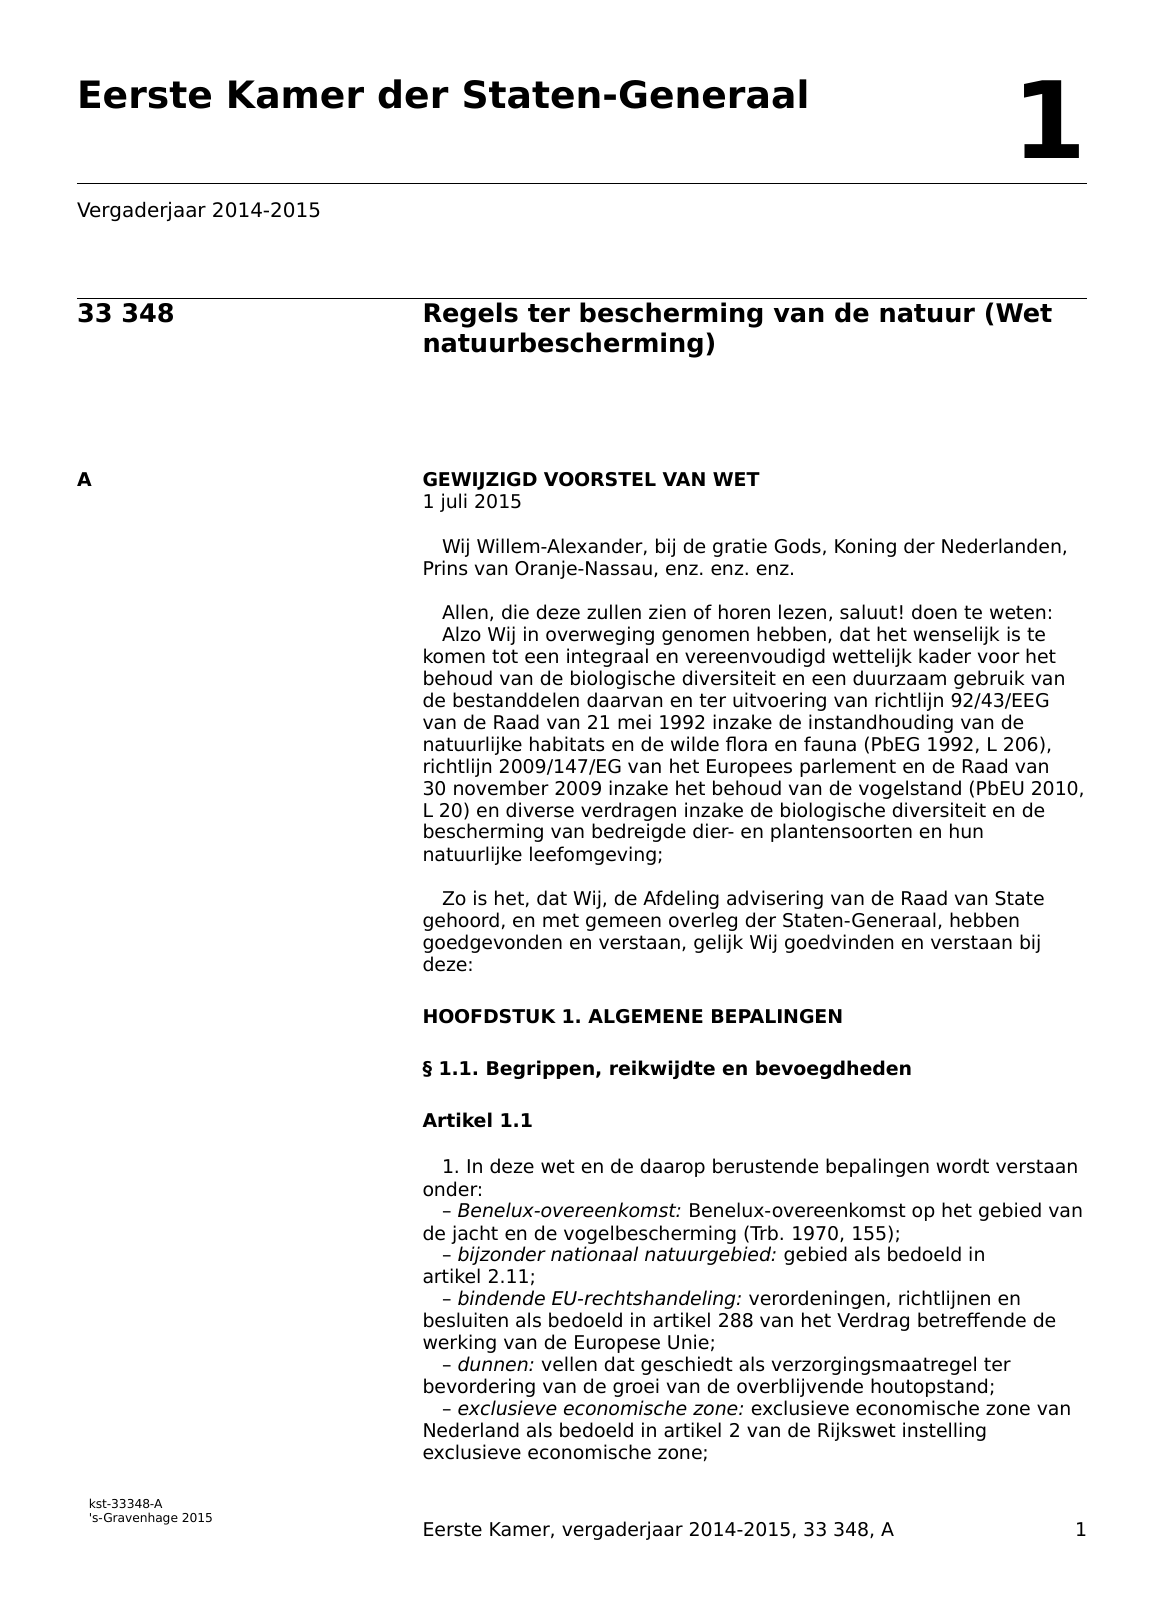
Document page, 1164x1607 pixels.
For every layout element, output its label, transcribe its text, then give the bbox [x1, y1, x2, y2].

text Wij Willem-Alexander, bij de gratie Gods, Koning der Nederlanden, Prins van Oranje-Nassau, enz. enz. enz. [422, 536, 1087, 579]
text – dunnen: vellen dat geschiedt als verzorgingsmaatregel ter bevordering van de groei van de overblijvende houtopstand; [422, 1354, 1087, 1398]
table_cell Vergaderjaar 2014-2015 [77, 184, 1087, 298]
text Zo is het, dat Wij, de Afdeling advisering van de Raad van State gehoord, en met gemeen overleg der Staten-Generaal, hebben goedgevonden en verstaan, gelijk Wij goedvinden en verstaan bij deze: [422, 888, 1087, 976]
table_header Eerste Kamer der Staten-Generaal [77, 59, 886, 183]
subtitle § 1.1. Begrippen, reikwijdte en bevoegdheden [422, 1057, 1087, 1079]
subtitle 33 348 Regels ter bescherming van de natuur (Wet natuurbescherming) [77, 299, 1087, 358]
text 's-Gravenhage 2015 [88, 1511, 323, 1525]
text 1. In deze wet en de daarop berustende bepalingen wordt verstaan onder: [422, 1156, 1087, 1200]
text kst-33348-A [88, 1497, 323, 1511]
text Alzo Wij in overweging genomen hebben, dat het wenselijk is te komen tot een integraal en vereenvoudigd wettelijk kader voor het behoud van de biologische diversiteit en een duurzaam gebruik van de bestanddelen daarvan en ter uitvoering van richtlijn 92/43/EEG van de Raad van 21 mei 1992 inzake de instandhouding van de natuurlijke habitats en de wilde flora en fauna (PbEG 1992, L 206), richtlijn 2009/147/EG van het Europees parlement en de Raad van 30 november 2009 inzake het behoud van de vogelstand (PbEU 2010, L 20) en diverse verdragen inzake de biologische diversiteit en de bescherming van bedreigde dier- en plantensoorten en hun natuurlijke leefomgeving; [422, 624, 1087, 865]
text – bijzonder nationaal natuurgebied: gebied als bedoeld in artikel 2.11; [422, 1244, 1087, 1288]
table_header 1 [886, 59, 1087, 183]
subtitle HOOFDSTUK 1. ALGEMENE BEPALINGEN [422, 1006, 1087, 1027]
text – bindende EU-rechtshandeling: verordeningen, richtlijnen en besluiten als bedoeld in artikel 288 van het Verdrag betreffende de werking van de Europese Unie; [422, 1288, 1087, 1354]
text – Benelux-overeenkomst: Benelux-overeenkomst op het gebied van de jacht en de vogelbescherming (Trb. 1970, 155); [422, 1200, 1087, 1244]
text – exclusieve economische zone: exclusieve economische zone van Nederland als bedoeld in artikel 2 van de Rijkswet instelling exclusieve economische zone; [422, 1398, 1087, 1464]
text Allen, die deze zullen zien of horen lezen, saluut! doen te weten: [422, 602, 1087, 624]
subtitle Artikel 1.1 [422, 1109, 1087, 1131]
text 1 juli 2015 [422, 491, 1087, 513]
subtitle A GEWIJZIGD VOORSTEL VAN WET [77, 469, 1087, 491]
